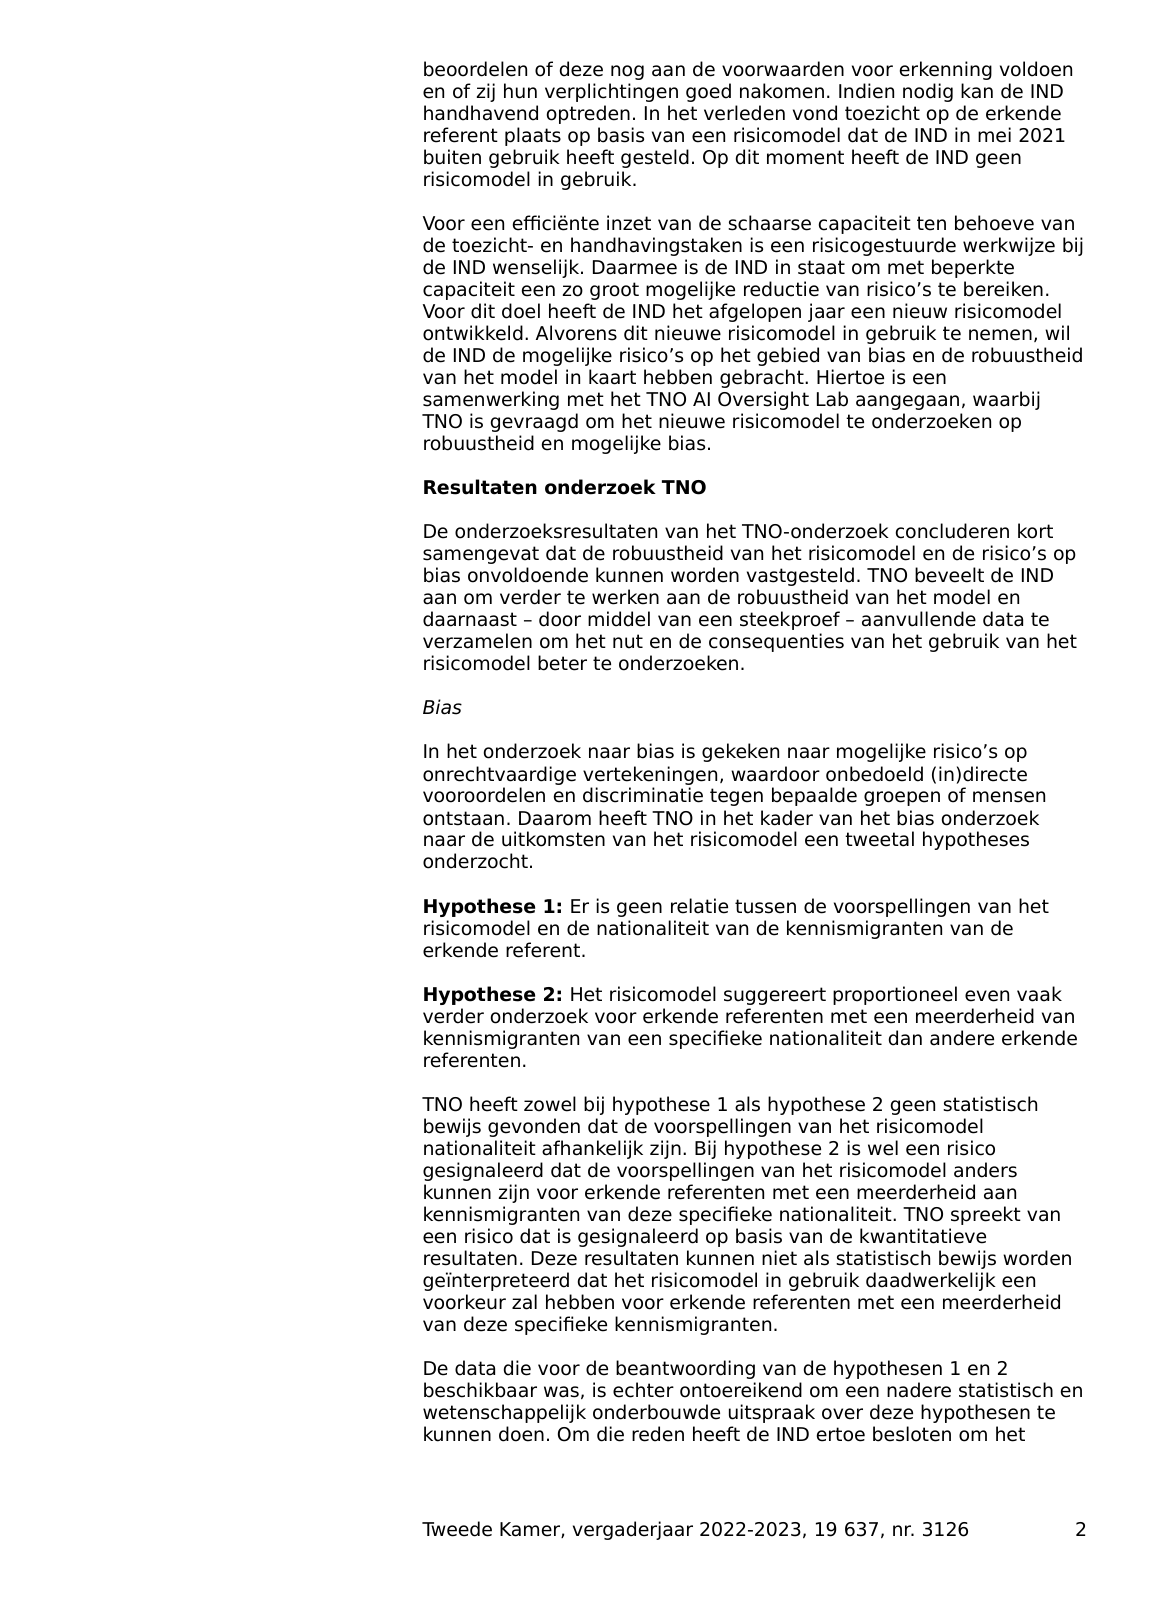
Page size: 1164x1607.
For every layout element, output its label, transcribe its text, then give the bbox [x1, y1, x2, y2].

text beoordelen of deze nog aan de voorwaarden voor erkenning voldoen en of zij hun verplichtingen goed nakomen. Indien nodig kan de IND handhavend optreden. In het verleden vond toezicht op de erkende referent plaats op basis van een risicomodel dat de IND in mei 2021 buiten gebruik heeft gesteld. Op dit moment heeft de IND geen risicomodel in gebruik. [422, 59, 1087, 191]
text Hypothese 1: Er is geen relatie tussen de voorspellingen van het risicomodel en de nationaliteit van de kennismigranten van de erkende referent. [422, 896, 1087, 961]
text TNO heeft zowel bij hypothese 1 als hypothese 2 geen statistisch bewijs gevonden dat de voorspellingen van het risicomodel nationaliteit afhankelijk zijn. Bij hypothese 2 is wel een risico gesignaleerd dat de voorspellingen van het risicomodel anders kunnen zijn voor erkende referenten met een meerderheid aan kennismigranten van deze specifieke nationaliteit. TNO spreekt van een risico dat is gesignaleerd op basis van de kwantitatieve resultaten. Deze resultaten kunnen niet als statistisch bewijs worden geïnterpreteerd dat het risicomodel in gebruik daadwerkelijk een voorkeur zal hebben voor erkende referenten met een meerderheid van deze specifieke kennismigranten. [422, 1094, 1087, 1336]
subtitle Bias [422, 697, 1087, 719]
subtitle Resultaten onderzoek TNO [422, 477, 1087, 499]
text Hypothese 2: Het risicomodel suggereert proportioneel even vaak verder onderzoek voor erkende referenten met een meerderheid van kennismigranten van een specifieke nationaliteit dan andere erkende referenten. [422, 984, 1087, 1072]
text De onderzoeksresultaten van het TNO-onderzoek concluderen kort samengevat dat de robuustheid van het risicomodel en de risico’s op bias onvoldoende kunnen worden vastgesteld. TNO beveelt de IND aan om verder te werken aan de robuustheid van het model en daarnaast – door middel van een steekproef – aanvullende data te verzamelen om het nut en de consequenties van het gebruik van het risicomodel beter te onderzoeken. [422, 521, 1087, 675]
text In het onderzoek naar bias is gekeken naar mogelijke risico’s op onrechtvaardige vertekeningen, waardoor onbedoeld (in)directe vooroordelen en discriminatie tegen bepaalde groepen of mensen ontstaan. Daarom heeft TNO in het kader van het bias onderzoek naar de uitkomsten van het risicomodel een tweetal hypotheses onderzocht. [422, 741, 1087, 873]
text Voor een efficiënte inzet van de schaarse capaciteit ten behoeve van de toezicht- en handhavingstaken is een risicogestuurde werkwijze bij de IND wenselijk. Daarmee is de IND in staat om met beperkte capaciteit een zo groot mogelijke reductie van risico’s te bereiken. Voor dit doel heeft de IND het afgelopen jaar een nieuw risicomodel ontwikkeld. Alvorens dit nieuwe risicomodel in gebruik te nemen, wil de IND de mogelijke risico’s op het gebied van bias en de robuustheid van het model in kaart hebben gebracht. Hiertoe is een samenwerking met het TNO AI Oversight Lab aangegaan, waarbij TNO is gevraagd om het nieuwe risicomodel te onderzoeken op robuustheid en mogelijke bias. [422, 213, 1087, 455]
text De data die voor de beantwoording van de hypothesen 1 en 2 beschikbaar was, is echter ontoereikend om een nadere statistisch en wetenschappelijk onderbouwde uitspraak over deze hypothesen te kunnen doen. Om die reden heeft de IND ertoe besloten om het [422, 1358, 1087, 1446]
